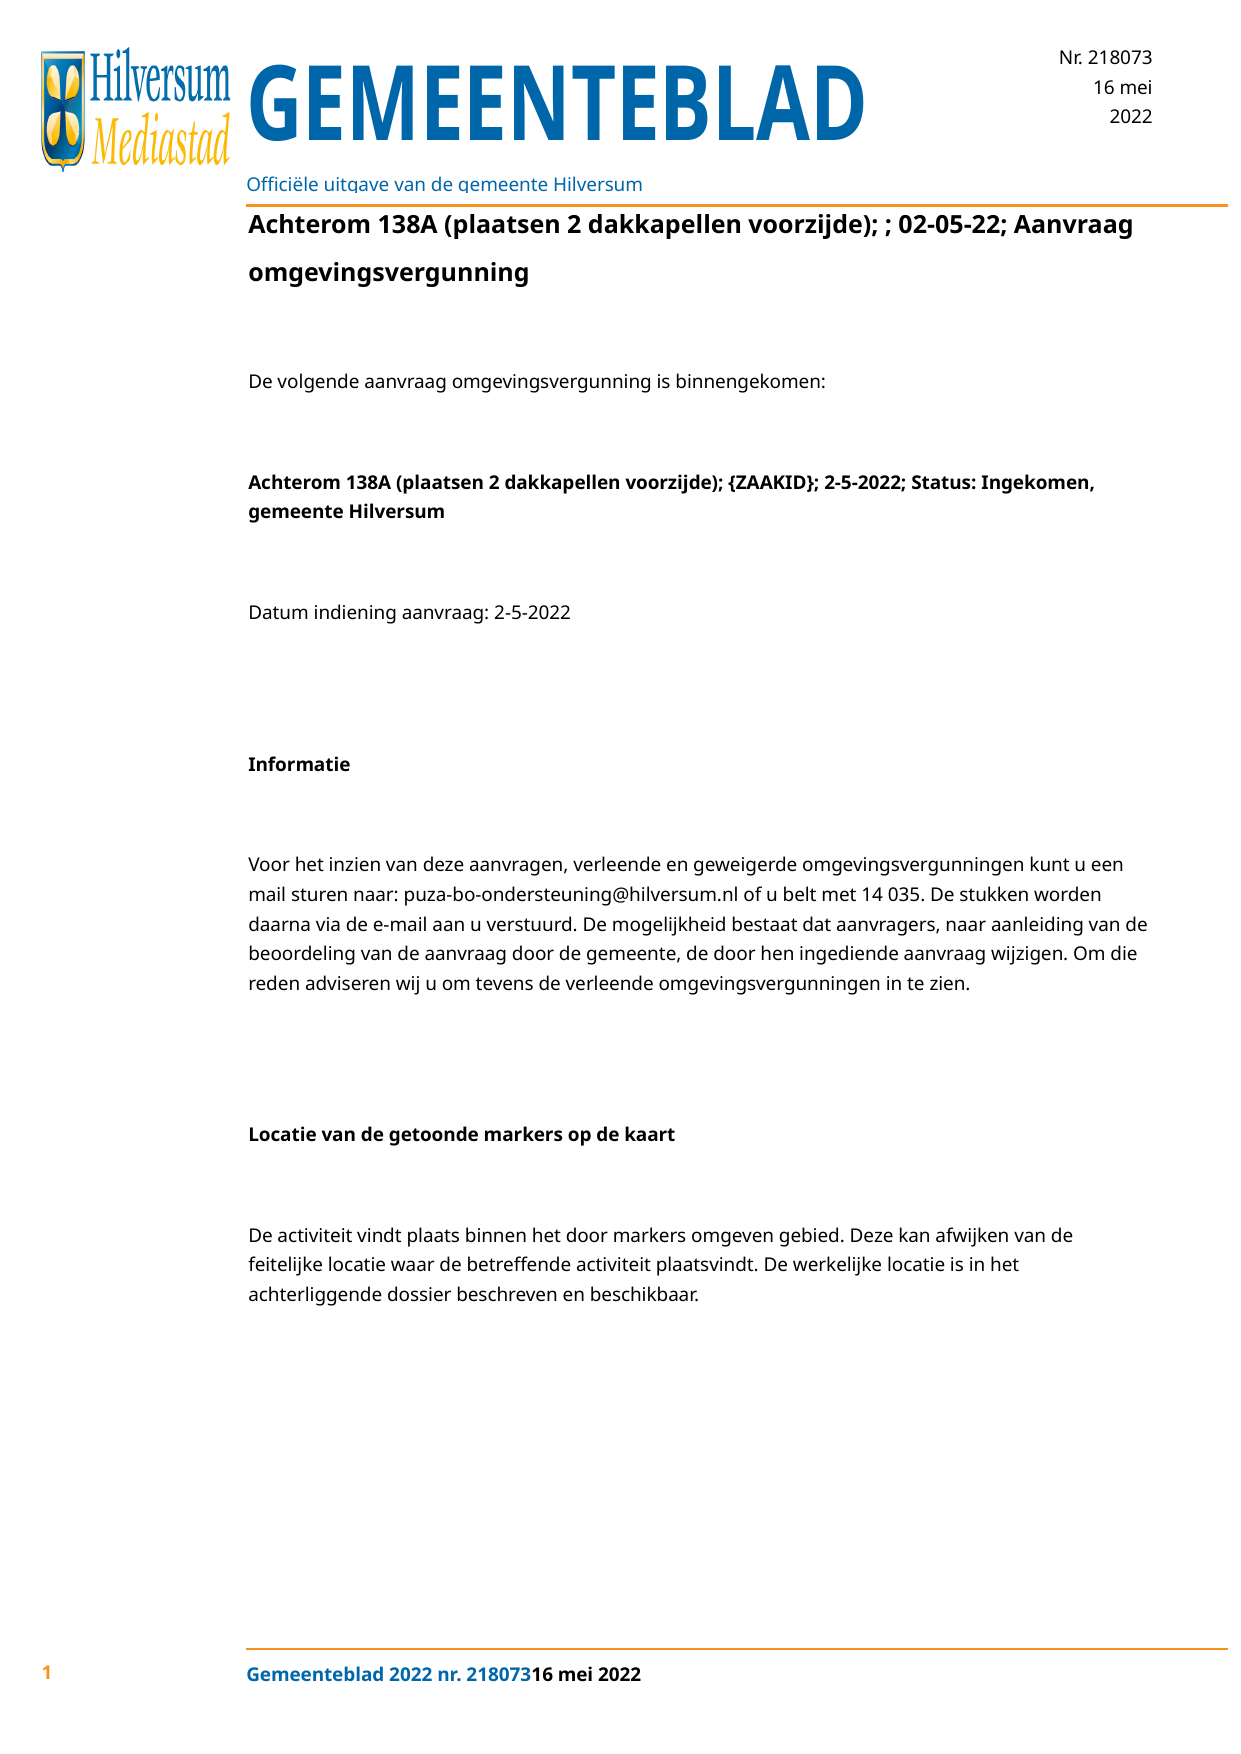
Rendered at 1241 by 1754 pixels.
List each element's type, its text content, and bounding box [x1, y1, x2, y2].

text De activiteit vindt plaats binnen het door markers omgeven gebied. Deze kan afwijken van de feitelijke locatie waar de betreffende activiteit plaatsvindt. De werkelijke locatie is in het achterliggende dossier beschreven en beschikbaar. [248, 1222, 1152, 1307]
text Achterom 138A (plaatsen 2 dakkapellen voorzijde); {ZAAKID}; 2-5-2022; Status: Ingekomen, gemeente Hilversum [248, 469, 1152, 524]
picture [41, 47, 231, 172]
text Locatie van de getoonde markers op de kaart [248, 1121, 1152, 1147]
text Voor het inzien van deze aanvragen, verleende en geweigerde omgevingsvergunningen kunt u een mail sturen naar: puza-bo-ondersteuning@hilversum.nl of u belt met 14 035. De stukken worden daarna via de e-mail aan u verstuurd. De mogelijkheid bestaat dat aanvragers, naar aanleiding van de beoordeling van de aanvraag door de gemeente, de door hen ingediende aanvraag wijzigen. Om die reden adviseren wij u om tevens de verleende omgevingsvergunningen in te zien. [248, 852, 1152, 996]
text Achterom 138A (plaatsen 2 dakkapellen voorzijde); ; 02-05-22; Aanvraag omgevingsvergunning [248, 207, 1152, 288]
text Datum indiening aanvraag: 2-5-2022 [248, 599, 1152, 625]
text De volgende aanvraag omgevingsvergunning is binnengekomen: [248, 368, 1152, 394]
text Informatie [248, 751, 1152, 777]
